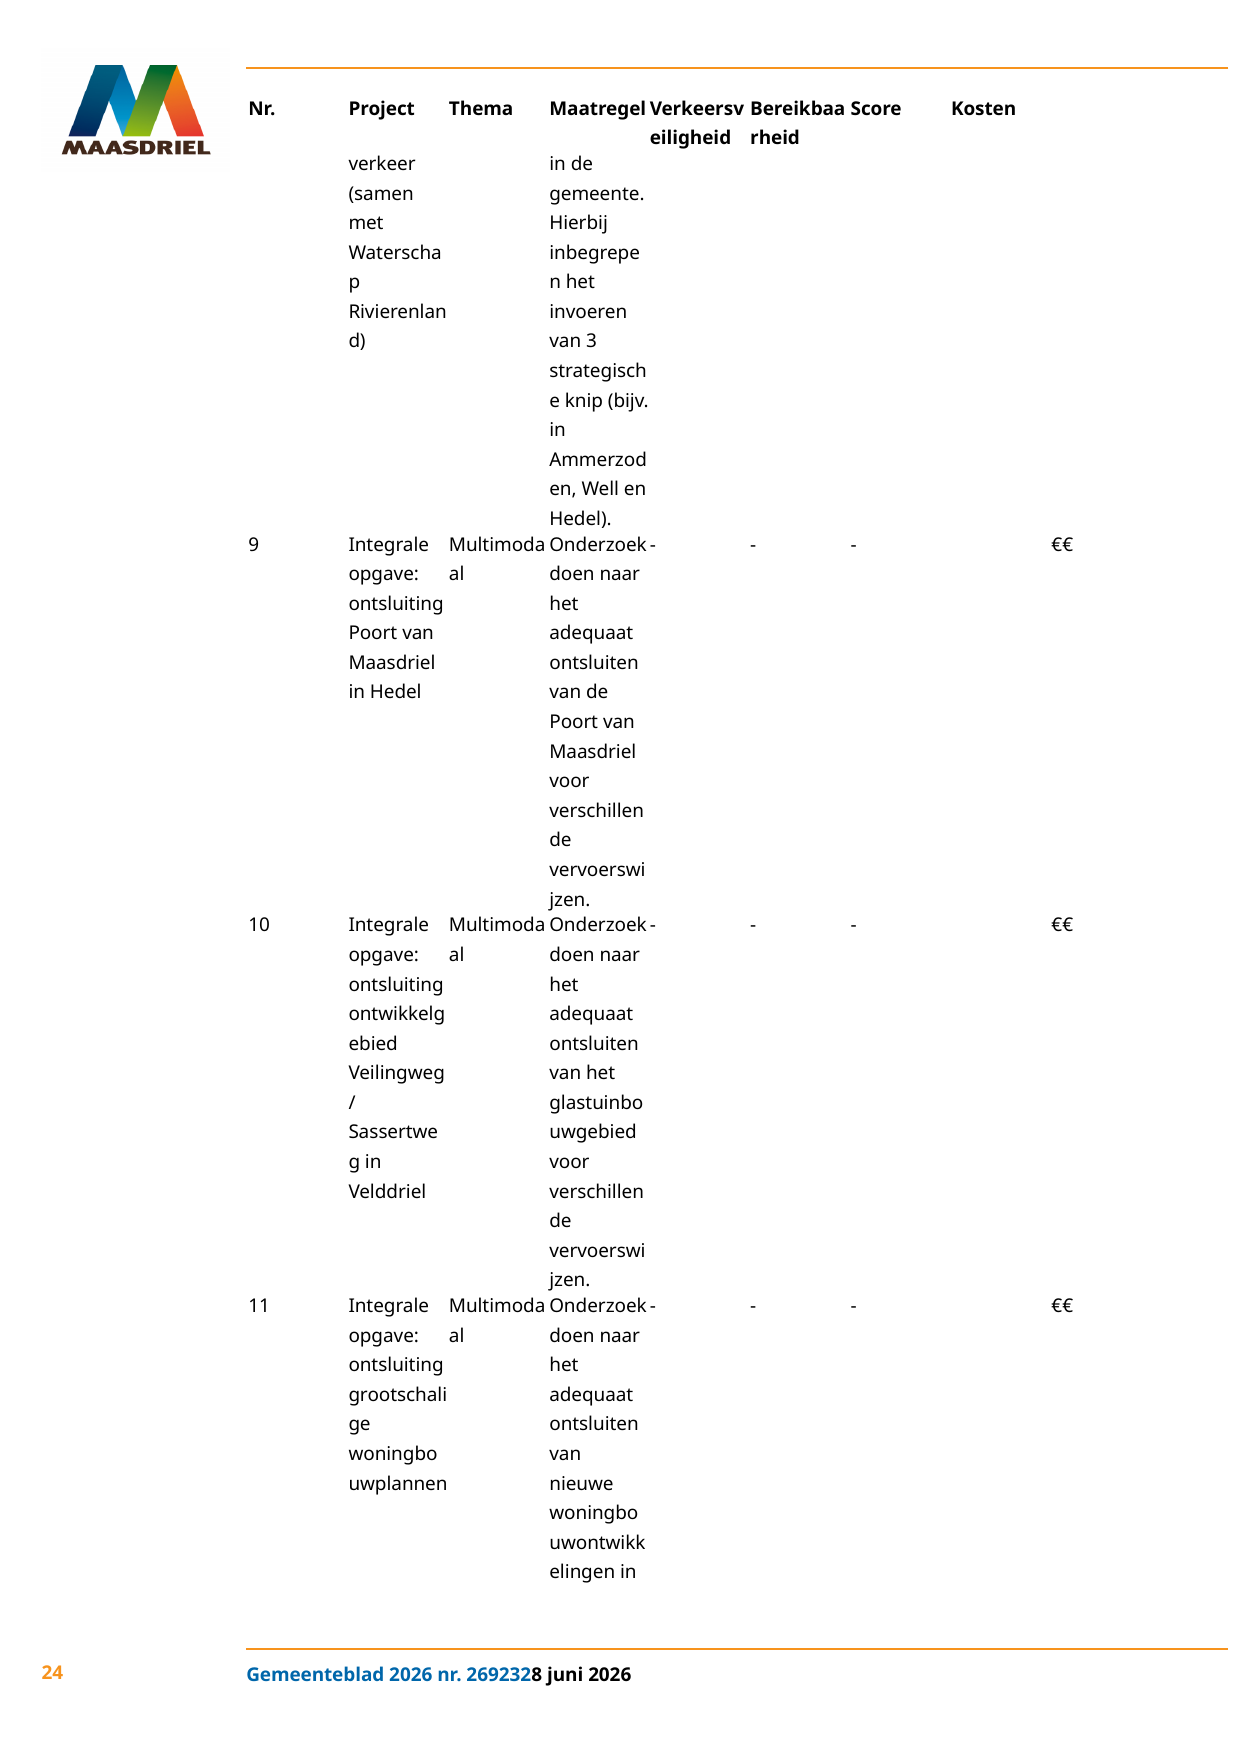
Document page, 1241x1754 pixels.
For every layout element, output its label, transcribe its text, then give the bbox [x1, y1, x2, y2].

table_header Score [850, 95, 951, 150]
table_header Verkeersveiligheid [650, 95, 750, 150]
table_cell Onderzoek doen naar het adequaat ontsluiten van nieuwe woningbouwontwikkelingen in [549, 1292, 649, 1584]
table_cell [1051, 150, 1152, 531]
table_cell [750, 150, 850, 531]
table_cell €€ [1051, 531, 1152, 912]
table_cell €€ [1051, 912, 1152, 1292]
table_cell 10 [248, 912, 348, 1292]
table_cell [850, 150, 1051, 531]
table_cell [650, 150, 750, 531]
picture [41, 47, 231, 172]
table_cell - [650, 1292, 750, 1584]
table_header Thema [449, 95, 549, 150]
table_header Bereikbaarheid [750, 95, 850, 150]
table_cell - [850, 531, 1051, 912]
table_cell - [850, 1292, 1051, 1584]
table_cell Multimodaal [449, 1292, 549, 1584]
table_cell - [850, 912, 1051, 1292]
table_cell verkeer (samen met Waterschap Rivierenland) [348, 150, 449, 531]
table_cell Multimodaal [449, 912, 549, 1292]
table_cell €€ [1051, 1292, 1152, 1584]
table_cell Onderzoek doen naar het adequaat ontsluiten van de Poort van Maasdriel voor verschillende vervoerswijzen. [549, 531, 649, 912]
table_cell 9 [248, 531, 348, 912]
table_header Maatregel [549, 95, 649, 150]
table_cell 11 [248, 1292, 348, 1584]
table_cell - [750, 531, 850, 912]
table_cell Integrale opgave: ontsluiting grootschalige woningbouwplannen [348, 1292, 449, 1584]
table_header Kosten [951, 95, 1152, 150]
table_cell [248, 150, 348, 531]
table_cell Integrale opgave: ontsluiting Poort van Maasdriel in Hedel [348, 531, 449, 912]
table_cell Multimodaal [449, 531, 549, 912]
table_cell - [650, 912, 750, 1292]
table_cell Onderzoek doen naar het adequaat ontsluiten van het glastuinbouwgebied voor verschillende vervoerswijzen. [549, 912, 649, 1292]
table_cell [449, 150, 549, 531]
table_header Nr. [248, 95, 348, 150]
table_cell in de gemeente. Hierbij inbegrepen het invoeren van 3 strategische knip (bijv. in Ammerzoden, Well en Hedel). [549, 150, 649, 531]
table_cell - [650, 531, 750, 912]
table_cell - [750, 1292, 850, 1584]
table_cell - [750, 912, 850, 1292]
table_cell Integrale opgave: ontsluiting ontwikkelgebied Veilingweg/ Sassertweg in Velddriel [348, 912, 449, 1292]
table_header Project [348, 95, 449, 150]
